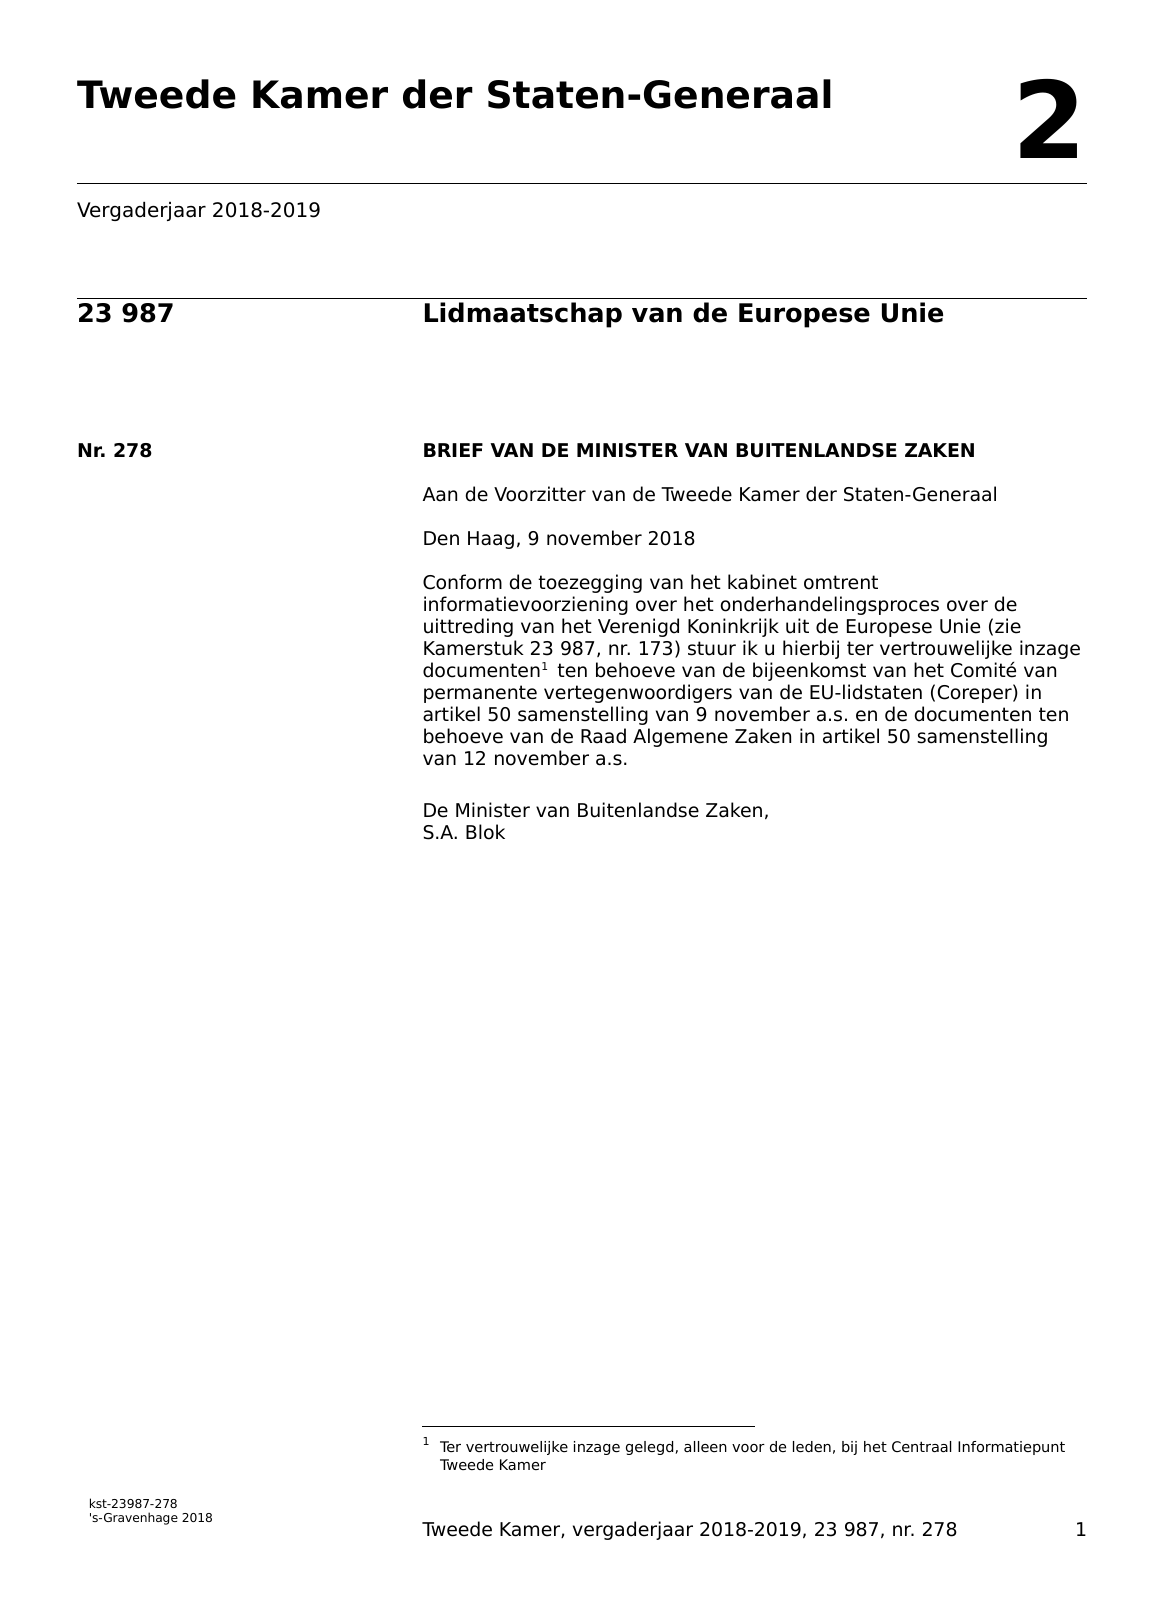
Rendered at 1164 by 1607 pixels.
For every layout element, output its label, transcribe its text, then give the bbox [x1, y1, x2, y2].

subtitle Nr. 278 BRIEF VAN DE MINISTER VAN BUITENLANDSE ZAKEN [77, 440, 1087, 462]
text Aan de Voorzitter van de Tweede Kamer der Staten-Generaal [422, 484, 1087, 506]
table_header Tweede Kamer der Staten-Generaal [77, 59, 886, 183]
text 's-Gravenhage 2018 [88, 1511, 323, 1525]
table_header 2 [886, 59, 1087, 183]
text kst-23987-278 [88, 1497, 323, 1511]
subtitle 23 987 Lidmaatschap van de Europese Unie [77, 299, 1087, 329]
text Den Haag, 9 november 2018 [422, 528, 1087, 550]
table_cell Vergaderjaar 2018-2019 [77, 184, 1087, 298]
text Conform de toezegging van het kabinet omtrent informatievoorziening over het onderhandelingsproces over de uittreding van het Verenigd Koninkrijk uit de Europese Unie (zie Kamerstuk 23 987, nr. 173) stuur ik u hierbij ter vertrouwelijke inzage documenten ten behoeve van de bijeenkomst van het Comité van permanente vertegenwoordigers van de EU-lidstaten (Coreper) in artikel 50 samenstelling van 9 november a.s. en de documenten ten behoeve van de Raad Algemene Zaken in artikel 50 samenstelling van 12 november a.s. [422, 572, 1087, 770]
text Ter vertrouwelijke inzage gelegd, alleen voor de leden, bij het Centraal Informatiepunt Tweede Kamer [422, 1435, 1087, 1474]
text De Minister van Buitenlandse Zaken, S.A. Blok [422, 800, 1087, 844]
